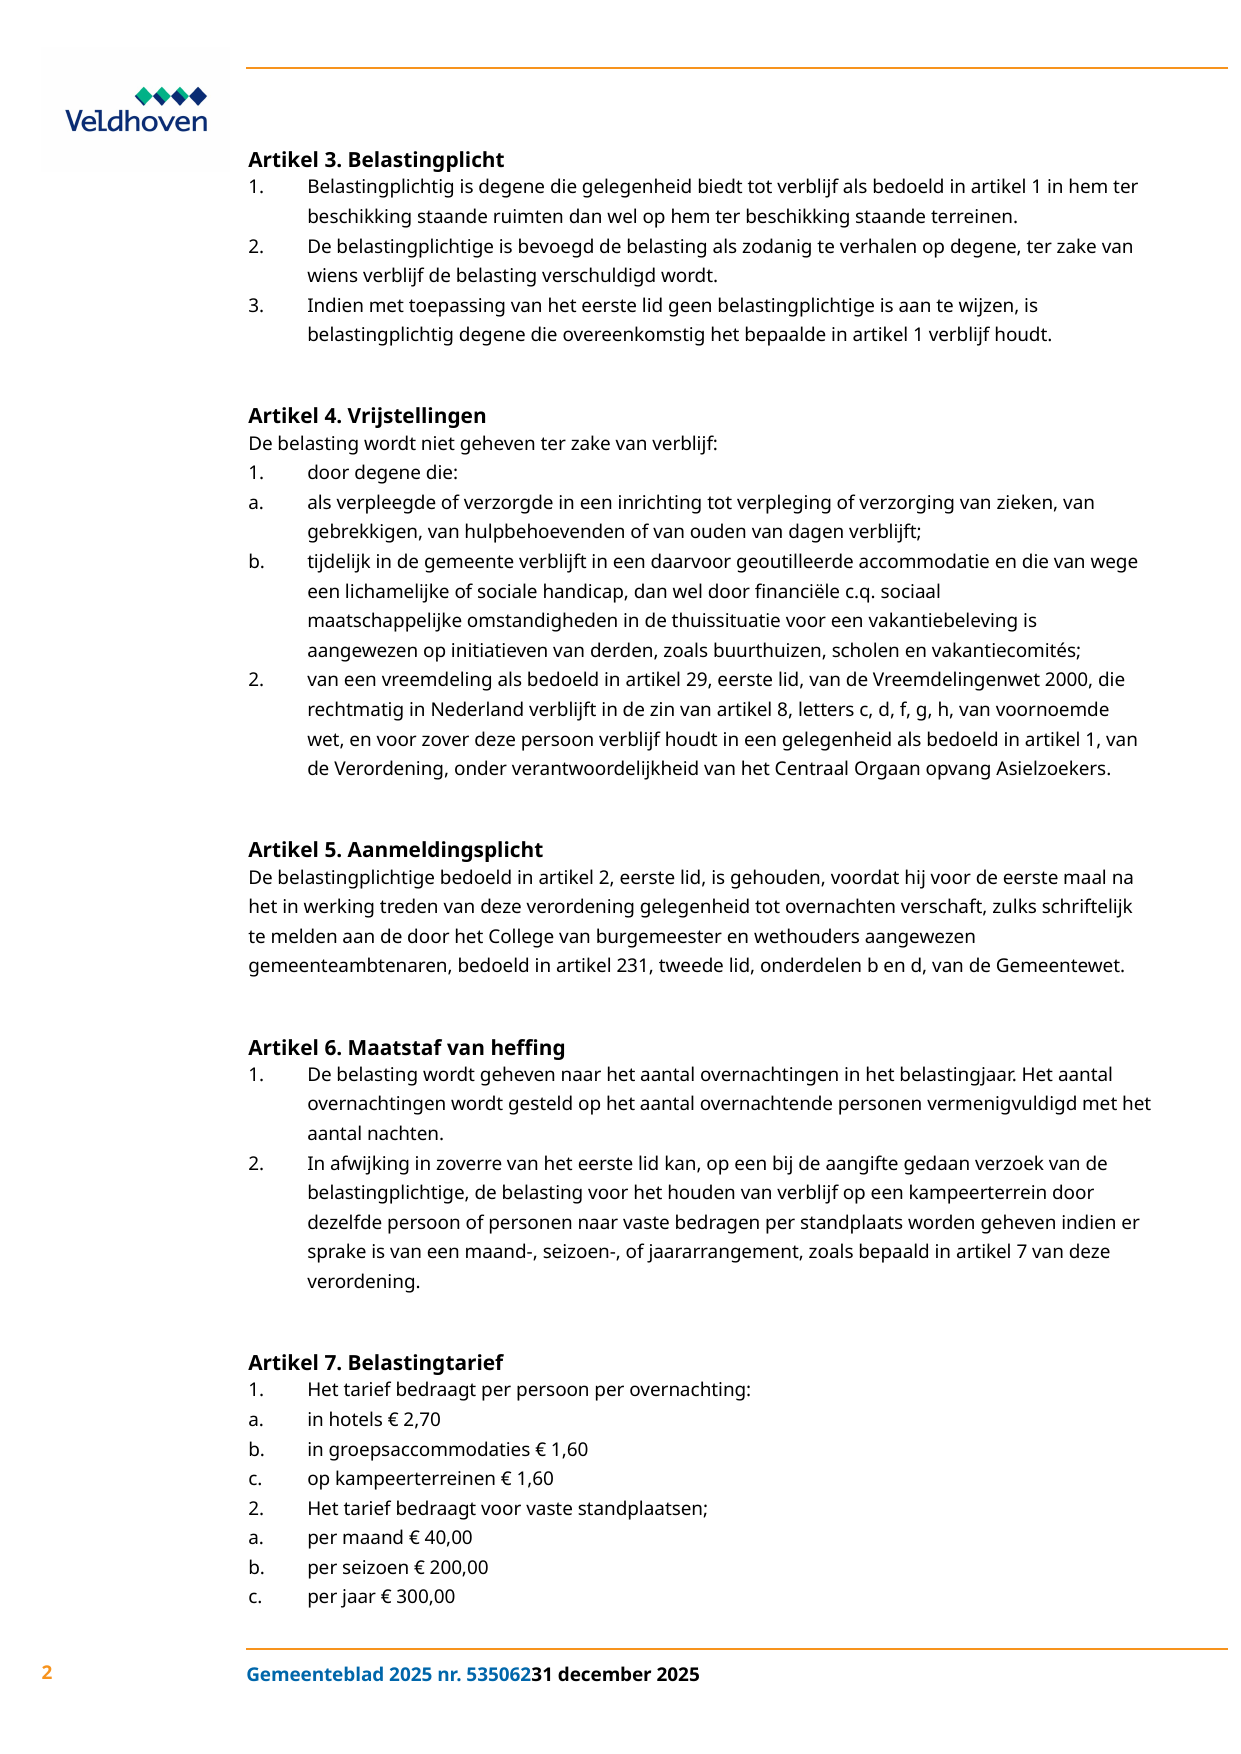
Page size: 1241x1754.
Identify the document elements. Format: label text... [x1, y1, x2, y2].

picture [41, 47, 231, 172]
text De belasting wordt niet geheven ter zake van verblijf: [248, 430, 1152, 456]
list In afwijking in zoverre van het eerste lid kan, op een bij de aangifte gedaan verzoek van de belastingplichtige, de belasting voor het houden van verblijf op een kampeerterrein door dezelfde persoon of personen naar vaste bedragen per standplaats worden geheven indien er sprake is van een maand-, seizoen-, of jaararrangement, zoals bepaald in artikel 7 van deze verordening. [248, 1150, 1152, 1294]
list van een vreemdeling als bedoeld in artikel 29, eerste lid, van de Vreemdelingenwet 2000, die rechtmatig in Nederland verblijft in de zin van artikel 8, letters c, d, f, g, h, van voornoemde wet, en voor zover deze persoon verblijf houdt in een gelegenheid als bedoeld in artikel 1, van de Verordening, onder verantwoordelijkheid van het Centraal Orgaan opvang Asielzoekers. [248, 667, 1152, 781]
list Het tarief bedraagt voor vaste standplaatsen; [248, 1495, 1152, 1521]
list op kampeerterreinen € 1,60 [248, 1465, 1152, 1491]
list per seizoen € 200,00 [248, 1554, 1152, 1580]
list als verpleegde of verzorgde in een inrichting tot verpleging of verzorging van zieken, van gebrekkigen, van hulpbehoevenden of van ouden van dagen verblijft; [248, 489, 1152, 544]
list door degene die: [248, 459, 1152, 485]
list Indien met toepassing van het eerste lid geen belastingplichtige is aan te wijzen, is belastingplichtig degene die overeenkomstig het bepaalde in artikel 1 verblijf houdt. [248, 292, 1152, 347]
list in hotels € 2,70 [248, 1406, 1152, 1432]
list per maand € 40,00 [248, 1524, 1152, 1550]
list tijdelijk in de gemeente verblijft in een daarvoor geoutilleerde accommodatie en die van wege een lichamelijke of sociale handicap, dan wel door financiële c.q. sociaal [248, 548, 1152, 604]
list De belasting wordt geheven naar het aantal overnachtingen in het belastingjaar. Het aantal overnachtingen wordt gesteld op het aantal overnachtende personen vermenigvuldigd met het aantal nachten. [248, 1061, 1152, 1146]
list maatschappelijke omstandigheden in de thuissituatie voor een vakantiebeleving is aangewezen op initiatieven van derden, zoals buurthuizen, scholen en vakantiecomités; [248, 607, 1152, 663]
text Artikel 6. Maatstaf van heffing [248, 1033, 1152, 1061]
text Artikel 5. Aanmeldingsplicht [248, 835, 1152, 864]
text Artikel 4. Vrijstellingen [248, 402, 1152, 430]
text De belastingplichtige bedoeld in artikel 2, eerste lid, is gehouden, voordat hij voor de eerste maal na het in werking treden van deze verordening gelegenheid tot overnachten verschaft, zulks schriftelijk te melden aan de door het College van burgemeester en wethouders aangewezen gemeenteambtenaren, bedoeld in artikel 231, tweede lid, onderdelen b en d, van de Gemeentewet. [248, 864, 1152, 978]
list in groepsaccommodaties € 1,60 [248, 1436, 1152, 1461]
text Artikel 3. Belastingplicht [248, 145, 1152, 174]
list per jaar € 300,00 [248, 1584, 1152, 1609]
text Artikel 7. Belastingtarief [248, 1348, 1152, 1377]
list Het tarief bedraagt per persoon per overnachting: [248, 1377, 1152, 1402]
list De belastingplichtige is bevoegd de belasting als zodanig te verhalen op degene, ter zake van wiens verblijf de belasting verschuldigd wordt. [248, 233, 1152, 288]
list Belastingplichtig is degene die gelegenheid biedt tot verblijf als bedoeld in artikel 1 in hem ter beschikking staande ruimten dan wel op hem ter beschikking staande terreinen. [248, 174, 1152, 229]
